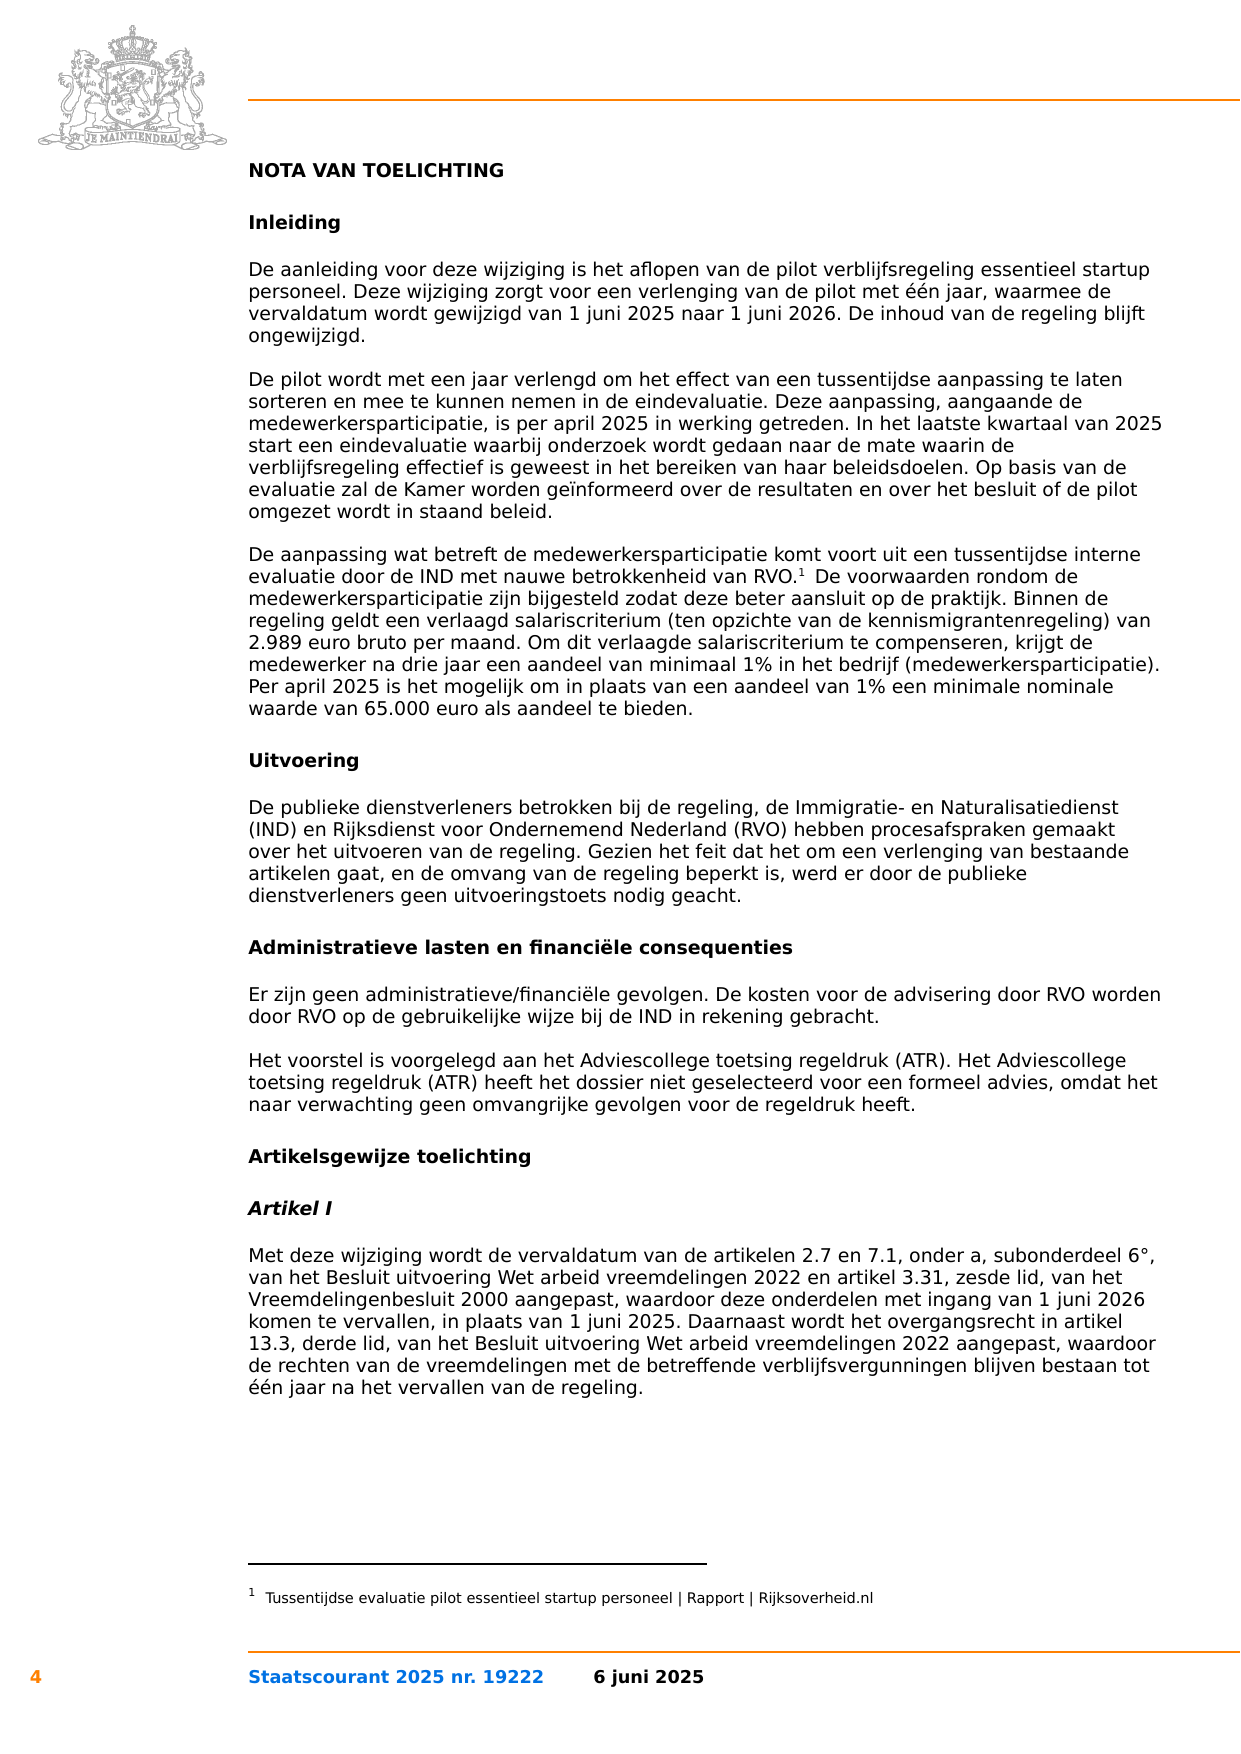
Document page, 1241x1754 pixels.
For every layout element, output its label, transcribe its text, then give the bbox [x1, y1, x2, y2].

text Met deze wijziging wordt de vervaldatum van de artikelen 2.7 en 7.1, onder a, subonderdeel 6°, van het Besluit uitvoering Wet arbeid vreemdelingen 2022 en artikel 3.31, zesde lid, van het Vreemdelingenbesluit 2000 aangepast, waardoor deze onderdelen met ingang van 1 juni 2026 komen te vervallen, in plaats van 1 juni 2025. Daarnaast wordt het overgangsrecht in artikel 13.3, derde lid, van het Besluit uitvoering Wet arbeid vreemdelingen 2022 aangepast, waardoor de rechten van de vreemdelingen met de betreffende verblijfsvergunningen blijven bestaan tot één jaar na het vervallen van de regeling. [248, 1245, 1163, 1399]
text Tussentijdse evaluatie pilot essentieel startup personeel | Rapport | Rijksoverheid.nl [248, 1586, 1163, 1608]
subtitle Uitvoering [248, 750, 1163, 772]
text Er zijn geen administratieve/financiële gevolgen. De kosten voor de advisering door RVO worden door RVO op de gebruikelijke wijze bij de IND in rekening gebracht. [248, 984, 1163, 1028]
subtitle NOTA VAN TOELICHTING [248, 160, 1163, 182]
text De pilot wordt met een jaar verlengd om het effect van een tussentijdse aanpassing te laten sorteren en mee te kunnen nemen in de eindevaluatie. Deze aanpassing, aangaande de medewerkersparticipatie, is per april 2025 in werking getreden. In het laatste kwartaal van 2025 start een eindevaluatie waarbij onderzoek wordt gedaan naar de mate waarin de verblijfsregeling effectief is geweest in het bereiken van haar beleidsdoelen. Op basis van de evaluatie zal de Kamer worden geïnformeerd over de resultaten en over het besluit of de pilot omgezet wordt in staand beleid. [248, 369, 1163, 522]
picture [38, 25, 227, 150]
subtitle Artikelsgewijze toelichting [248, 1146, 1163, 1168]
text Het voorstel is voorgelegd aan het Adviescollege toetsing regeldruk (ATR). Het Adviescollege toetsing regeldruk (ATR) heeft het dossier niet geselecteerd voor een formeel advies, omdat het naar verwachting geen omvangrijke gevolgen voor de regeldruk heeft. [248, 1050, 1163, 1116]
subtitle Artikel I [248, 1198, 1163, 1220]
text De aanleiding voor deze wijziging is het aflopen van de pilot verblijfsregeling essentieel startup personeel. Deze wijziging zorgt voor een verlenging van de pilot met één jaar, waarmee de vervaldatum wordt gewijzigd van 1 juni 2025 naar 1 juni 2026. De inhoud van de regeling blijft ongewijzigd. [248, 259, 1163, 347]
text De publieke dienstverleners betrokken bij de regeling, de Immigratie- en Naturalisatiedienst (IND) en Rijksdienst voor Ondernemend Nederland (RVO) hebben procesafspraken gemaakt over het uitvoeren van de regeling. Gezien het feit dat het om een verlenging van bestaande artikelen gaat, en de omvang van de regeling beperkt is, werd er door de publieke dienstverleners geen uitvoeringstoets nodig geacht. [248, 797, 1163, 907]
text De aanpassing wat betreft de medewerkersparticipatie komt voort uit een tussentijdse interne evaluatie door de IND met nauwe betrokkenheid van RVO. De voorwaarden rondom de medewerkersparticipatie zijn bijgesteld zodat deze beter aansluit op de praktijk. Binnen de regeling geldt een verlaagd salariscriterium (ten opzichte van de kennismigrantenregeling) van 2.989 euro bruto per maand. Om dit verlaagde salariscriterium te compenseren, krijgt de medewerker na drie jaar een aandeel van minimaal 1% in het bedrijf (medewerkersparticipatie). Per april 2025 is het mogelijk om in plaats van een aandeel van 1% een minimale nominale waarde van 65.000 euro als aandeel te bieden. [248, 544, 1163, 720]
subtitle Inleiding [248, 212, 1163, 234]
subtitle Administratieve lasten en financiële consequenties [248, 937, 1163, 959]
